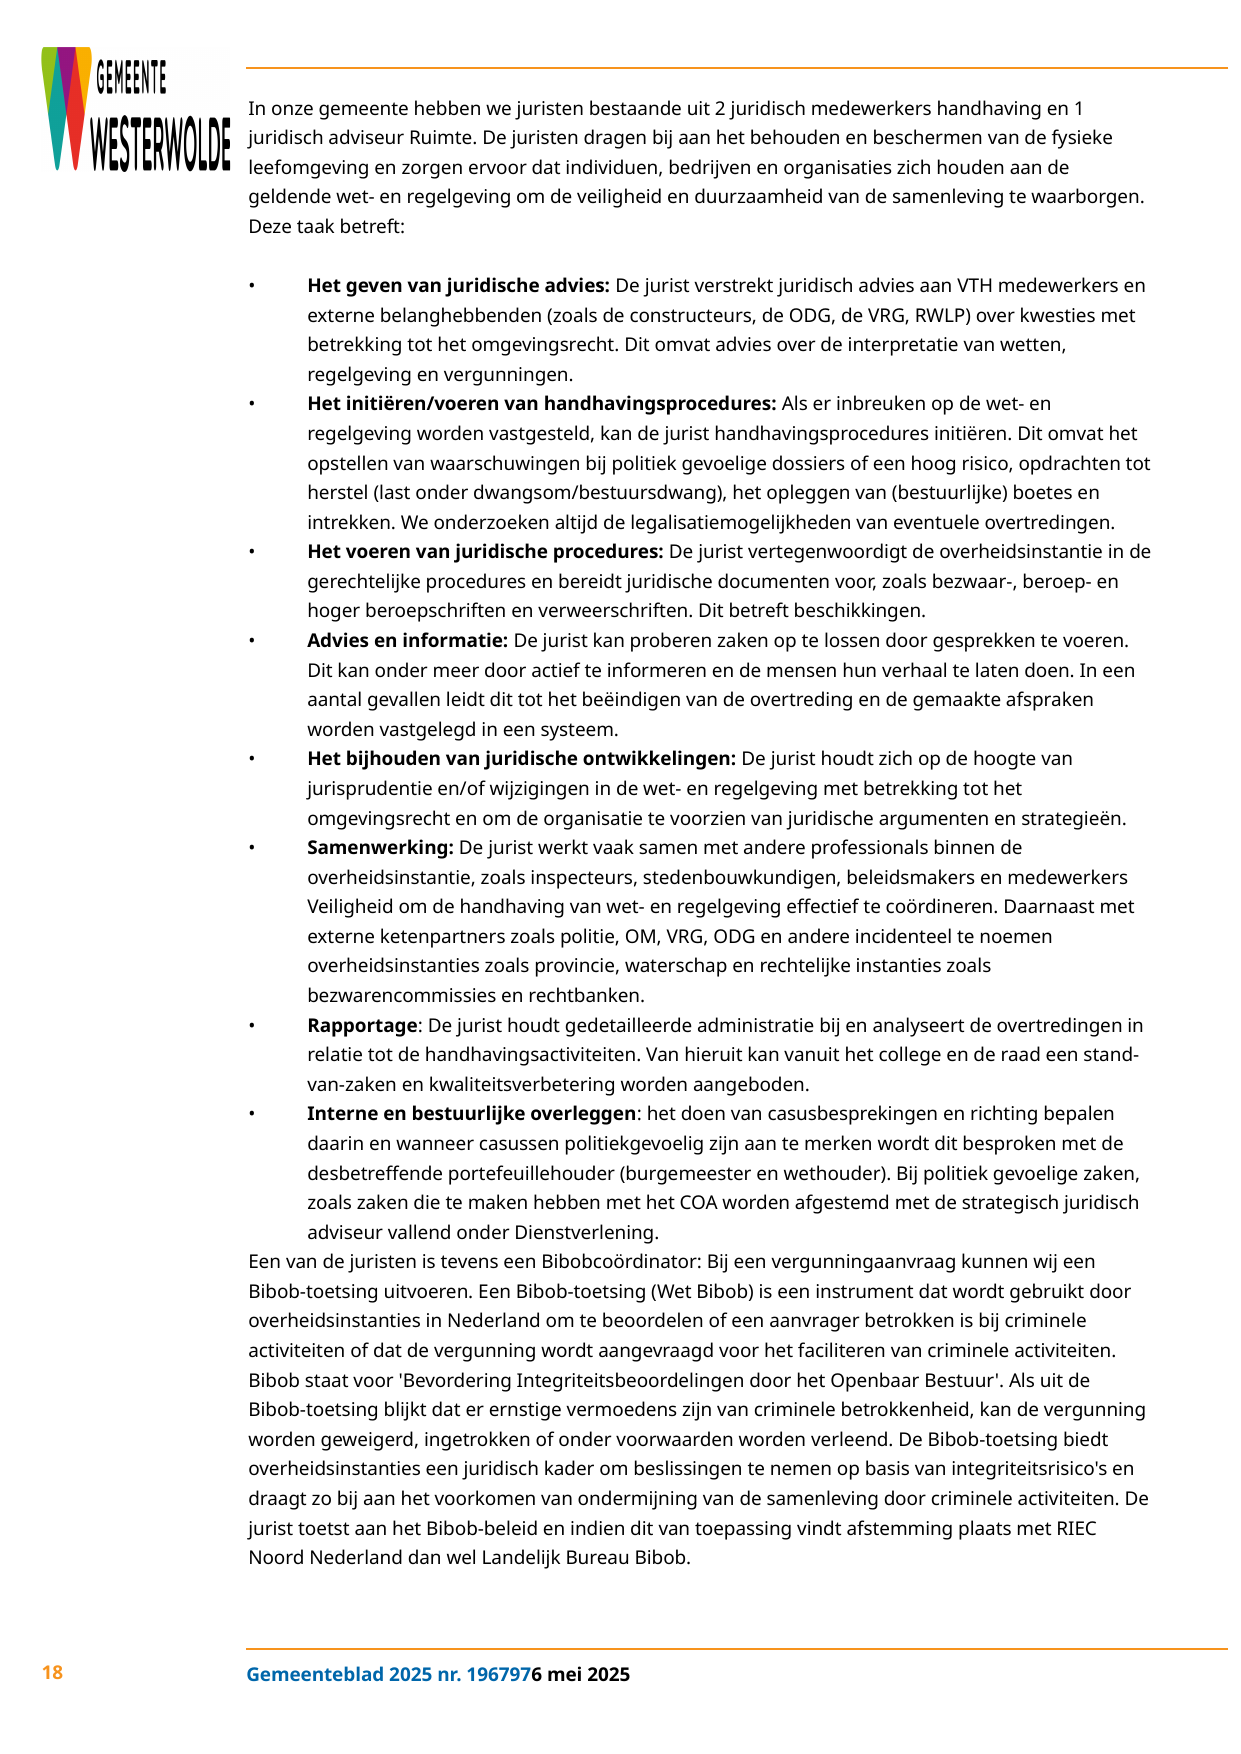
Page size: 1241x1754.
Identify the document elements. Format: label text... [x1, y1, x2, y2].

picture [41, 47, 231, 172]
table_cell In onze gemeente hebben we juristen bestaande uit 2 juridisch medewerkers handhaving en 1 juridisch adviseur Ruimte. De juristen dragen bij aan het behouden en beschermen van de fysieke leefomgeving en zorgen ervoor dat individuen, bedrijven en organisaties zich houden aan de geldende wet- en regelgeving om de veiligheid en duurzaamheid van de samenleving te waarborgen. Deze taak betreft: Het geven van juridische advies: De jurist verstrekt juridisch advies aan VTH medewerkers en externe belanghebbenden (zoals de constructeurs, de ODG, de VRG, RWLP) over kwesties met betrekking tot het omgevingsrecht. Dit omvat advies over de interpretatie van wetten, regelgeving en vergunningen. Het initiëren/voeren van handhavingsprocedures: Als er inbreuken op de wet- en regelgeving worden vastgesteld, kan de jurist handhavingsprocedures initiëren. Dit omvat het opstellen van waarschuwingen bij politiek gevoelige dossiers of een hoog risico, opdrachten tot herstel (last onder dwangsom/bestuursdwang), het opleggen van (bestuurlijke) boetes en intrekken. We onderzoeken altijd de legalisatiemogelijkheden van eventuele overtredingen. Het voeren van juridische procedures: De jurist vertegenwoordigt de overheidsinstantie in de gerechtelijke procedures en bereidt juridische documenten voor, zoals bezwaar-, beroep- en hoger beroepschriften en verweerschriften. Dit betreft beschikkingen. Advies en informatie: De jurist kan proberen zaken op te lossen door gesprekken te voeren. Dit kan onder meer door actief te informeren en de mensen hun verhaal te laten doen. In een aantal gevallen leidt dit tot het beëindigen van de overtreding en de gemaakte afspraken worden vastgelegd in een systeem. Het bijhouden van juridische ontwikkelingen: De jurist houdt zich op de hoogte van jurisprudentie en/of wijzigingen in de wet- en regelgeving met betrekking tot het omgevingsrecht en om de organisatie te voorzien van juridische argumenten en strategieën. Samenwerking: De jurist werkt vaak samen met andere professionals binnen de overheidsinstantie, zoals inspecteurs, stedenbouwkundigen, beleidsmakers en medewerkers Veiligheid om de handhaving van wet- en regelgeving effectief te coördineren. Daarnaast met externe ketenpartners zoals politie, OM, VRG, ODG en andere incidenteel te noemen overheidsinstanties zoals provincie, waterschap en rechtelijke instanties zoals bezwarencommissies en rechtbanken. Rapportage: De jurist houdt gedetailleerde administratie bij en analyseert de overtredingen in relatie tot de handhavingsactiviteiten. Van hieruit kan vanuit het college en de raad een stand-van-zaken en kwaliteitsverbetering worden aangeboden. Interne en bestuurlijke overleggen: het doen van casusbesprekingen en richting bepalen daarin en wanneer casussen politiekgevoelig zijn aan te merken wordt dit besproken met de desbetreffende portefeuillehouder (burgemeester en wethouder). Bij politiek gevoelige zaken, zoals zaken die te maken hebben met het COA worden afgestemd met de strategisch juridisch adviseur vallend onder Dienstverlening. Een van de juristen is tevens een Bibobcoördinator: Bij een vergunningaanvraag kunnen wij een Bibob-toetsing uitvoeren. Een Bibob-toetsing (Wet Bibob) is een instrument dat wordt gebruikt door overheidsinstanties in Nederland om te beoordelen of een aanvrager betrokken is bij criminele activiteiten of dat de vergunning wordt aangevraagd voor het faciliteren van criminele activiteiten. Bibob staat voor 'Bevordering Integriteitsbeoordelingen door het Openbaar Bestuur'. Als uit de Bibob-toetsing blijkt dat er ernstige vermoedens zijn van criminele betrokkenheid, kan de vergunning worden geweigerd, ingetrokken of onder voorwaarden worden verleend. De Bibob-toetsing biedt overheidsinstanties een juridisch kader om beslissingen te nemen op basis van integriteitsrisico's en draagt zo bij aan het voorkomen van ondermijning van de samenleving door criminele activiteiten. De jurist toetst aan het Bibob-beleid en indien dit van toepassing vindt afstemming plaats met RIEC Noord Nederland dan wel Landelijk Bureau Bibob. [248, 95, 1152, 1600]
